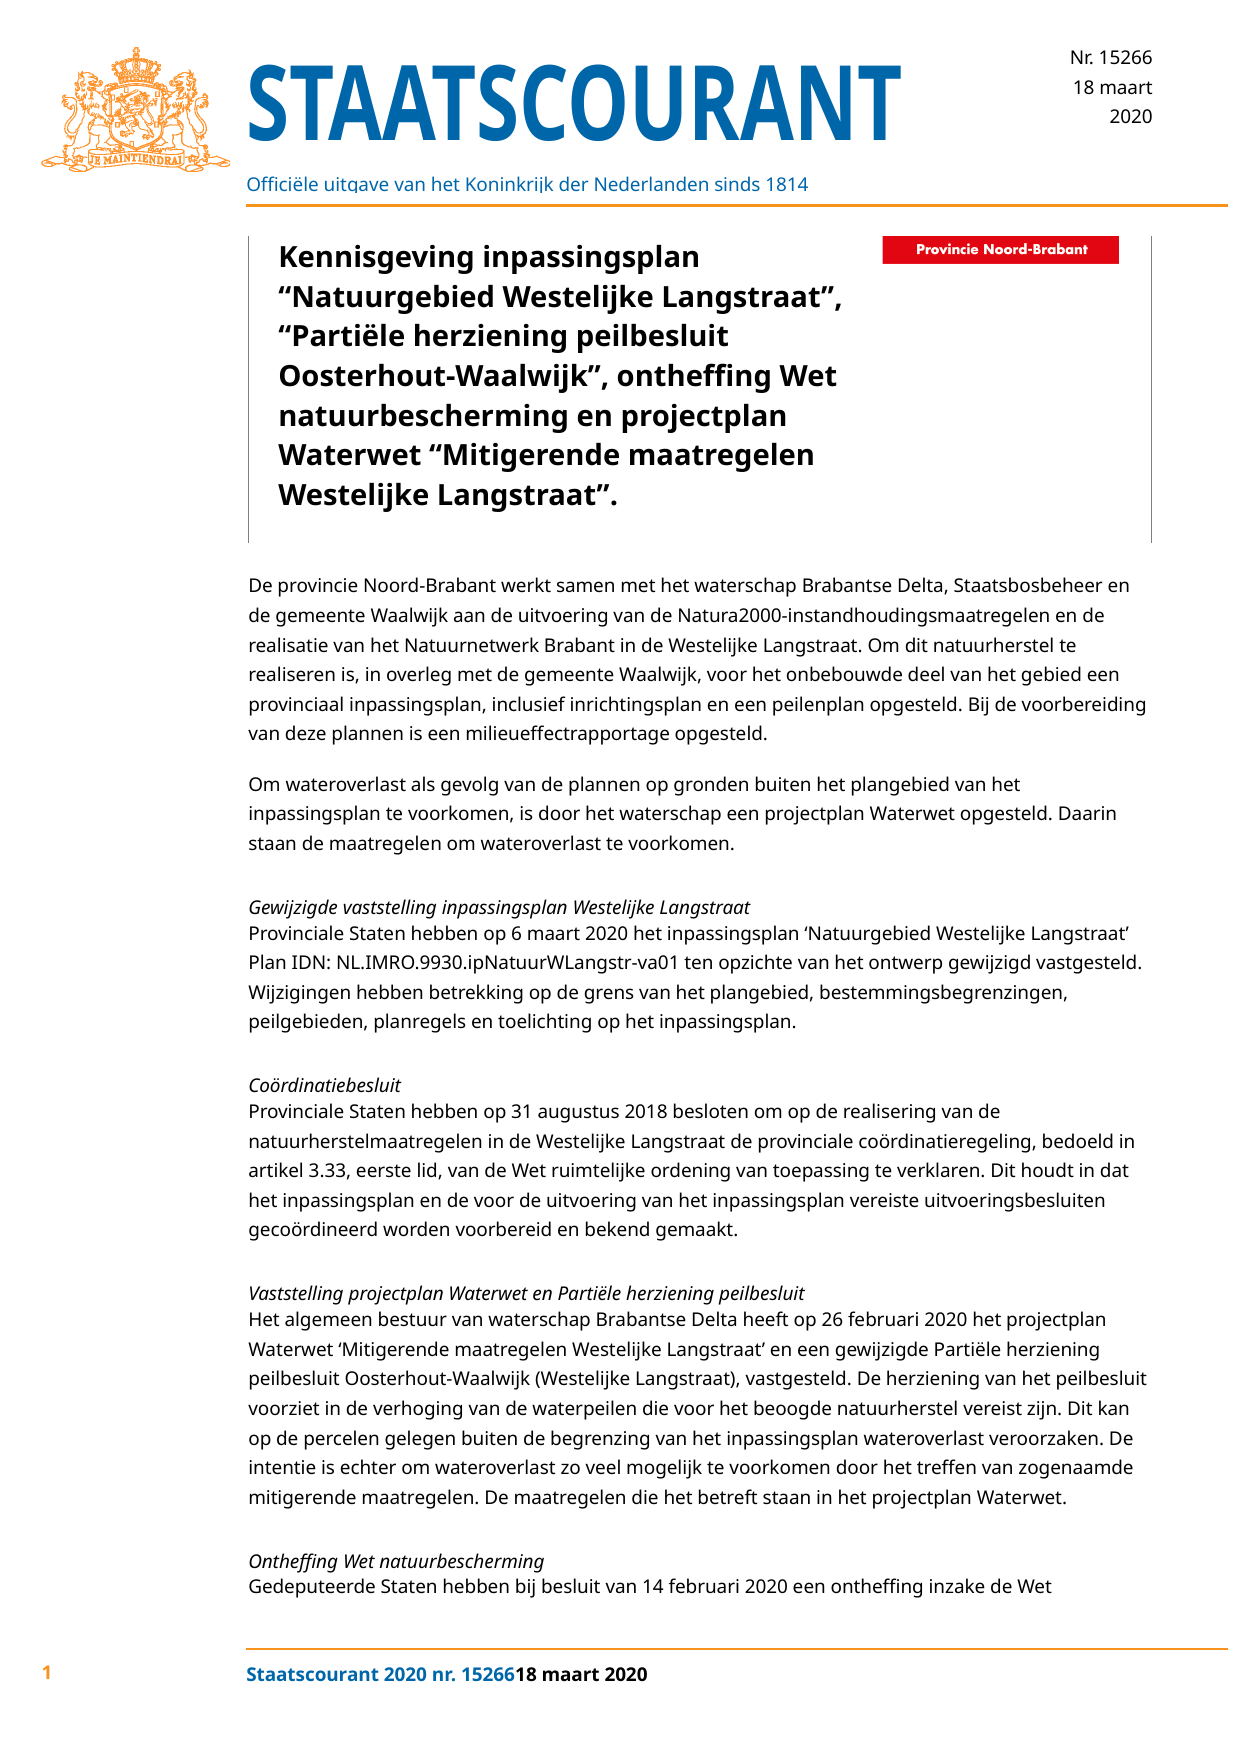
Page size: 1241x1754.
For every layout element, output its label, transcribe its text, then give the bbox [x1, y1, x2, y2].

text Om wateroverlast als gevolg van de plannen op gronden buiten het plangebied van het inpassingsplan te voorkomen, is door het waterschap een projectplan Waterwet opgesteld. Daarin staan de maatregelen om wateroverlast te voorkomen. [248, 771, 1152, 856]
picture [882, 236, 1119, 264]
text Coördinatiebesluit [248, 1073, 1152, 1098]
text De provincie Noord-Brabant werkt samen met het waterschap Brabantse Delta, Staatsbosbeheer en de gemeente Waalwijk aan de uitvoering van de Natura2000-instandhoudingsmaatregelen en de realisatie van het Natuurnetwerk Brabant in de Westelijke Langstraat. Om dit natuurherstel te realiseren is, in overleg met de gemeente Waalwijk, voor het onbebouwde deel van het gebied een provinciaal inpassingsplan, inclusief inrichtingsplan en een peilenplan opgesteld. Bij de voorbereiding van deze plannen is een milieueffectrapportage opgesteld. [248, 573, 1152, 746]
text Vaststelling projectplan Waterwet en Partiële herziening peilbesluit [248, 1281, 1152, 1306]
table_header [850, 236, 882, 263]
text Provinciale Staten hebben op 6 maart 2020 het inpassingsplan ‘Natuurgebied Westelijke Langstraat’ Plan IDN: NL.IMRO.9930.ipNatuurWLangstr-va01 ten opzichte van het ontwerp gewijzigd vastgesteld. Wijzigingen hebben betrekking op de grens van het plangebied, bestemmingsbegrenzingen, peilgebieden, planregels en toelichting op het inpassingsplan. [248, 920, 1152, 1034]
table_header [1119, 236, 1151, 263]
text Het algemeen bestuur van waterschap Brabantse Delta heeft op 26 februari 2020 het projectplan Waterwet ‘Mitigerende maatregelen Westelijke Langstraat’ en een gewijzigde Partiële herziening peilbesluit Oosterhout-Waalwijk (Westelijke Langstraat), vastgesteld. De herziening van het peilbesluit voorziet in de verhoging van de waterpeilen die voor het beoogde natuurherstel vereist zijn. Dit kan op de percelen gelegen buiten de begrenzing van het inpassingsplan wateroverlast veroorzaken. De intentie is echter om wateroverlast zo veel mogelijk te voorkomen door het treffen van zogenaamde mitigerende maatregelen. De maatregelen die het betreft staan in het projectplan Waterwet. [248, 1306, 1152, 1509]
table_header [850, 264, 1151, 543]
text Gedeputeerde Staten hebben bij besluit van 14 februari 2020 een ontheffing inzake de Wet [248, 1573, 1152, 1599]
text Gewijzigde vaststelling inpassingsplan Westelijke Langstraat [248, 894, 1152, 920]
text Provinciale Staten hebben op 31 augustus 2018 besloten om op de realisering van de natuurherstelmaatregelen in de Westelijke Langstraat de provinciale coördinatieregeling, bedoeld in artikel 3.33, eerste lid, van de Wet ruimtelijke ordening van toepassing te verklaren. Dit houdt in dat het inpassingsplan en de voor de uitvoering van het inpassingsplan vereiste uitvoeringsbesluiten gecoördineerd worden voorbereid en bekend gemaakt. [248, 1098, 1152, 1242]
text Ontheffing Wet natuurbescherming [248, 1548, 1152, 1573]
picture [41, 47, 231, 172]
table_header Kennisgeving inpassingsplan “Natuurgebied Westelijke Langstraat”, “Partiële herziening peilbesluit Oosterhout-Waalwijk”, ontheffing Wet natuurbescherming en projectplan Waterwet “Mitigerende maatregelen Westelijke Langstraat”. [249, 236, 850, 543]
